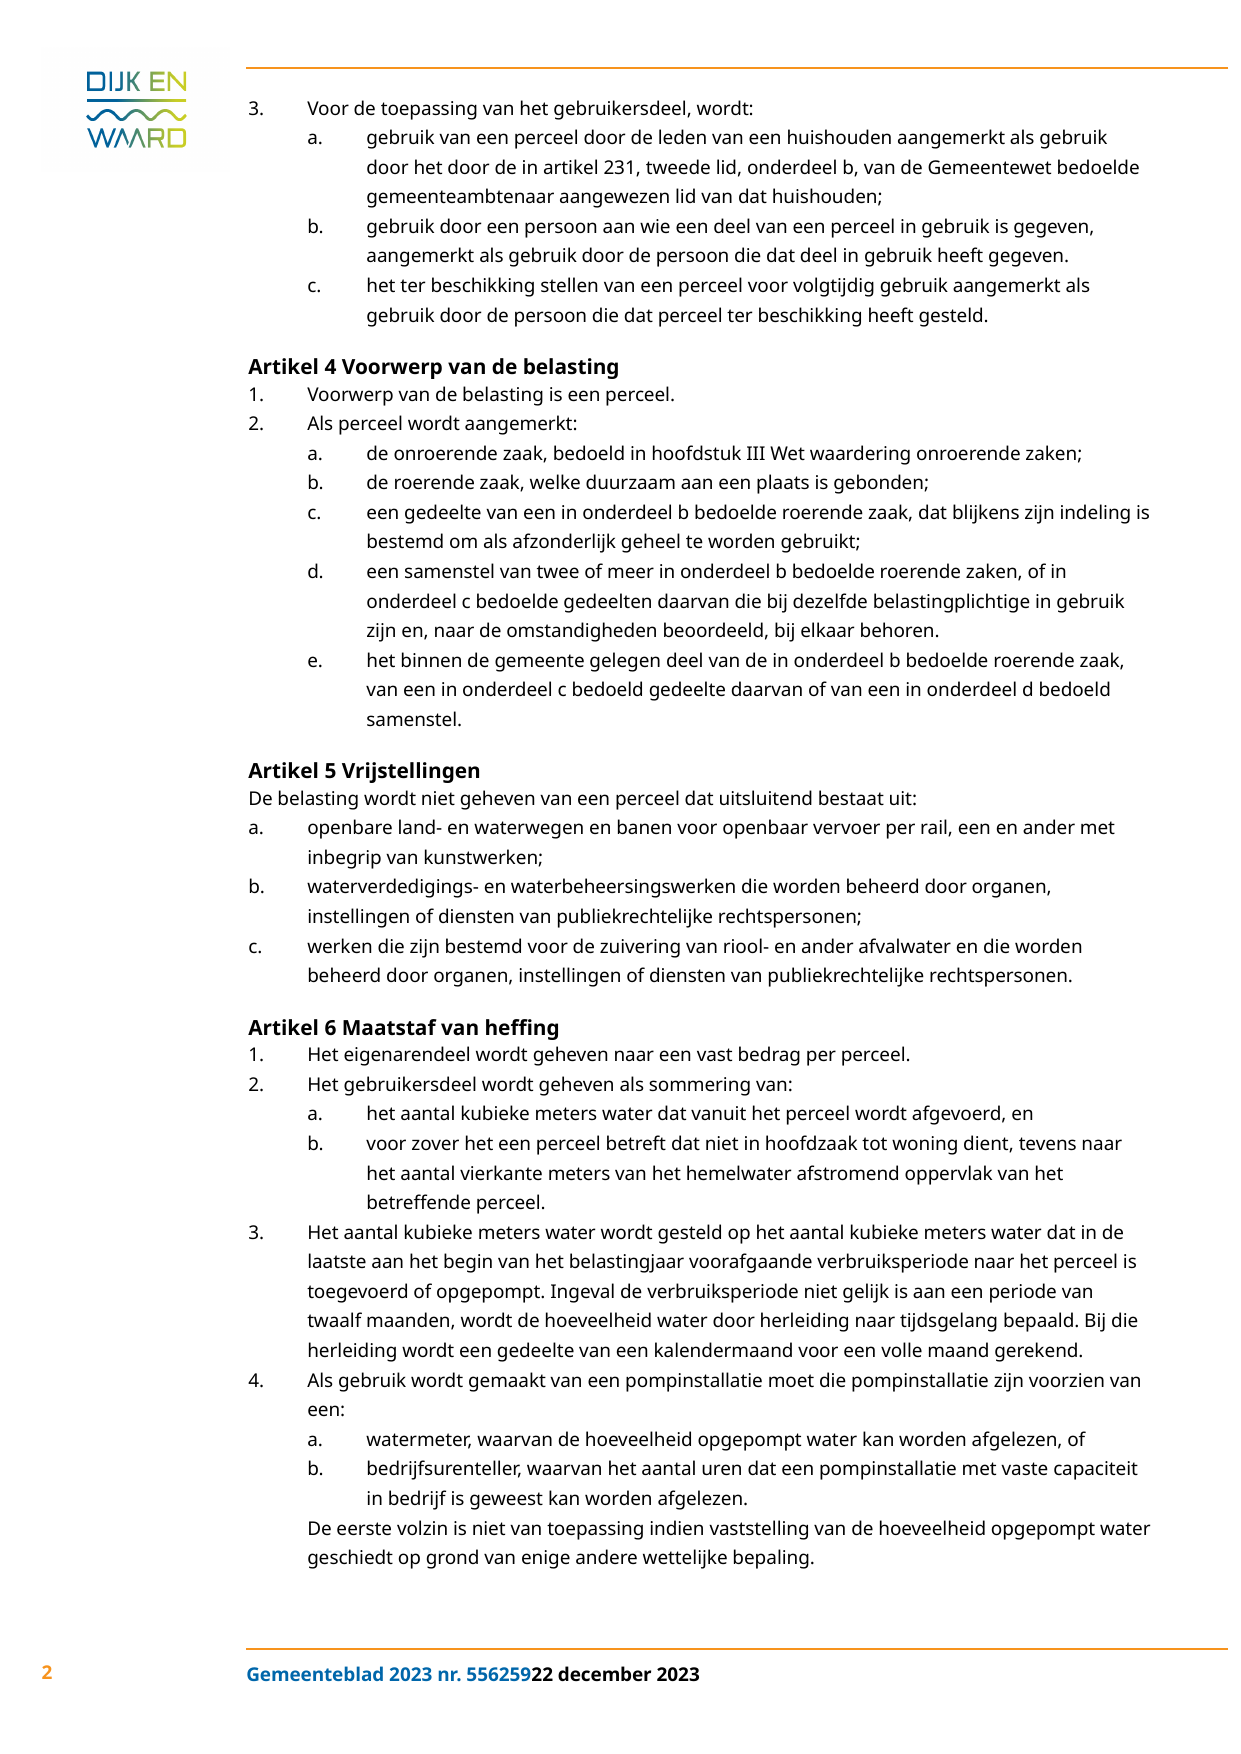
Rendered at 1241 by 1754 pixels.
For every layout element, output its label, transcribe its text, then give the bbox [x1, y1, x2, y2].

picture [41, 47, 231, 172]
list Het eigenarendeel wordt geheven naar een vast bedrag per perceel. [248, 1041, 1152, 1067]
list Het aantal kubieke meters water wordt gesteld op het aantal kubieke meters water dat in de laatste aan het begin van het belastingjaar voorafgaande verbruiksperiode naar het perceel is toegevoerd of opgepompt. Ingeval de verbruiksperiode niet gelijk is aan een periode van twaalf maanden, wordt de hoeveelheid water door herleiding naar tijdsgelang bepaald. Bij die herleiding wordt een gedeelte van een kalendermaand voor een volle maand gerekend. [248, 1219, 1152, 1363]
text De belasting wordt niet geheven van een perceel dat uitsluitend bestaat uit: [248, 785, 1152, 811]
list voor zover het een perceel betreft dat niet in hoofdzaak tot woning dient, tevens naar het aantal vierkante meters van het hemelwater afstromend oppervlak van het betreffende perceel. [307, 1130, 1152, 1215]
list openbare land- en waterwegen en banen voor openbaar vervoer per rail, een en ander met inbegrip van kunstwerken; [248, 814, 1152, 870]
list de onroerende zaak, bedoeld in hoofdstuk III Wet waardering onroerende zaken; [307, 440, 1152, 466]
list watermeter, waarvan de hoeveelheid opgepompt water kan worden afgelezen, of [307, 1426, 1152, 1452]
list het ter beschikking stellen van een perceel voor volgtijdig gebruik aangemerkt als gebruik door de persoon die dat perceel ter beschikking heeft gesteld. [307, 272, 1152, 328]
list de roerende zaak, welke duurzaam aan een plaats is gebonden; [307, 469, 1152, 495]
list De eerste volzin is niet van toepassing indien vaststelling van de hoeveelheid opgepompt water geschiedt op grond van enige andere wettelijke bepaling. [248, 1515, 1152, 1570]
list Als perceel wordt aangemerkt: [248, 410, 1152, 436]
list werken die zijn bestemd voor de zuivering van riool- en ander afvalwater en die worden beheerd door organen, instellingen of diensten van publiekrechtelijke rechtspersonen. [248, 933, 1152, 988]
list het binnen de gemeente gelegen deel van de in onderdeel b bedoelde roerende zaak, van een in onderdeel c bedoeld gedeelte daarvan of van een in onderdeel d bedoeld samenstel. [307, 647, 1152, 732]
list Voor de toepassing van het gebruikersdeel, wordt: [248, 95, 1152, 121]
list een gedeelte van een in onderdeel b bedoelde roerende zaak, dat blijkens zijn indeling is bestemd om als afzonderlijk geheel te worden gebruikt; [307, 499, 1152, 554]
list bedrijfsurenteller, waarvan het aantal uren dat een pompinstallatie met vaste capaciteit in bedrijf is geweest kan worden afgelezen. [307, 1456, 1152, 1511]
text Artikel 6 Maatstaf van heffing [248, 1013, 1152, 1041]
list Als gebruik wordt gemaakt van een pompinstallatie moet die pompinstallatie zijn voorzien van een: [248, 1367, 1152, 1422]
text Artikel 4 Voorwerp van de belasting [248, 352, 1152, 381]
list een samenstel van twee of meer in onderdeel b bedoelde roerende zaken, of in onderdeel c bedoelde gedeelten daarvan die bij dezelfde belastingplichtige in gebruik zijn en, naar de omstandigheden beoordeeld, bij elkaar behoren. [307, 558, 1152, 643]
list gebruik van een perceel door de leden van een huishouden aangemerkt als gebruik door het door de in artikel 231, tweede lid, onderdeel b, van de Gemeentewet bedoelde gemeenteambtenaar aangewezen lid van dat huishouden; [307, 124, 1152, 209]
list het aantal kubieke meters water dat vanuit het perceel wordt afgevoerd, en [307, 1101, 1152, 1126]
list Het gebruikersdeel wordt geheven als sommering van: [248, 1071, 1152, 1097]
list gebruik door een persoon aan wie een deel van een perceel in gebruik is gegeven, aangemerkt als gebruik door de persoon die dat deel in gebruik heeft gegeven. [307, 213, 1152, 268]
list Voorwerp van de belasting is een perceel. [248, 381, 1152, 406]
text Artikel 5 Vrijstellingen [248, 757, 1152, 785]
list waterverdedigings- en waterbeheersingswerken die worden beheerd door organen, instellingen of diensten van publiekrechtelijke rechtspersonen; [248, 874, 1152, 929]
